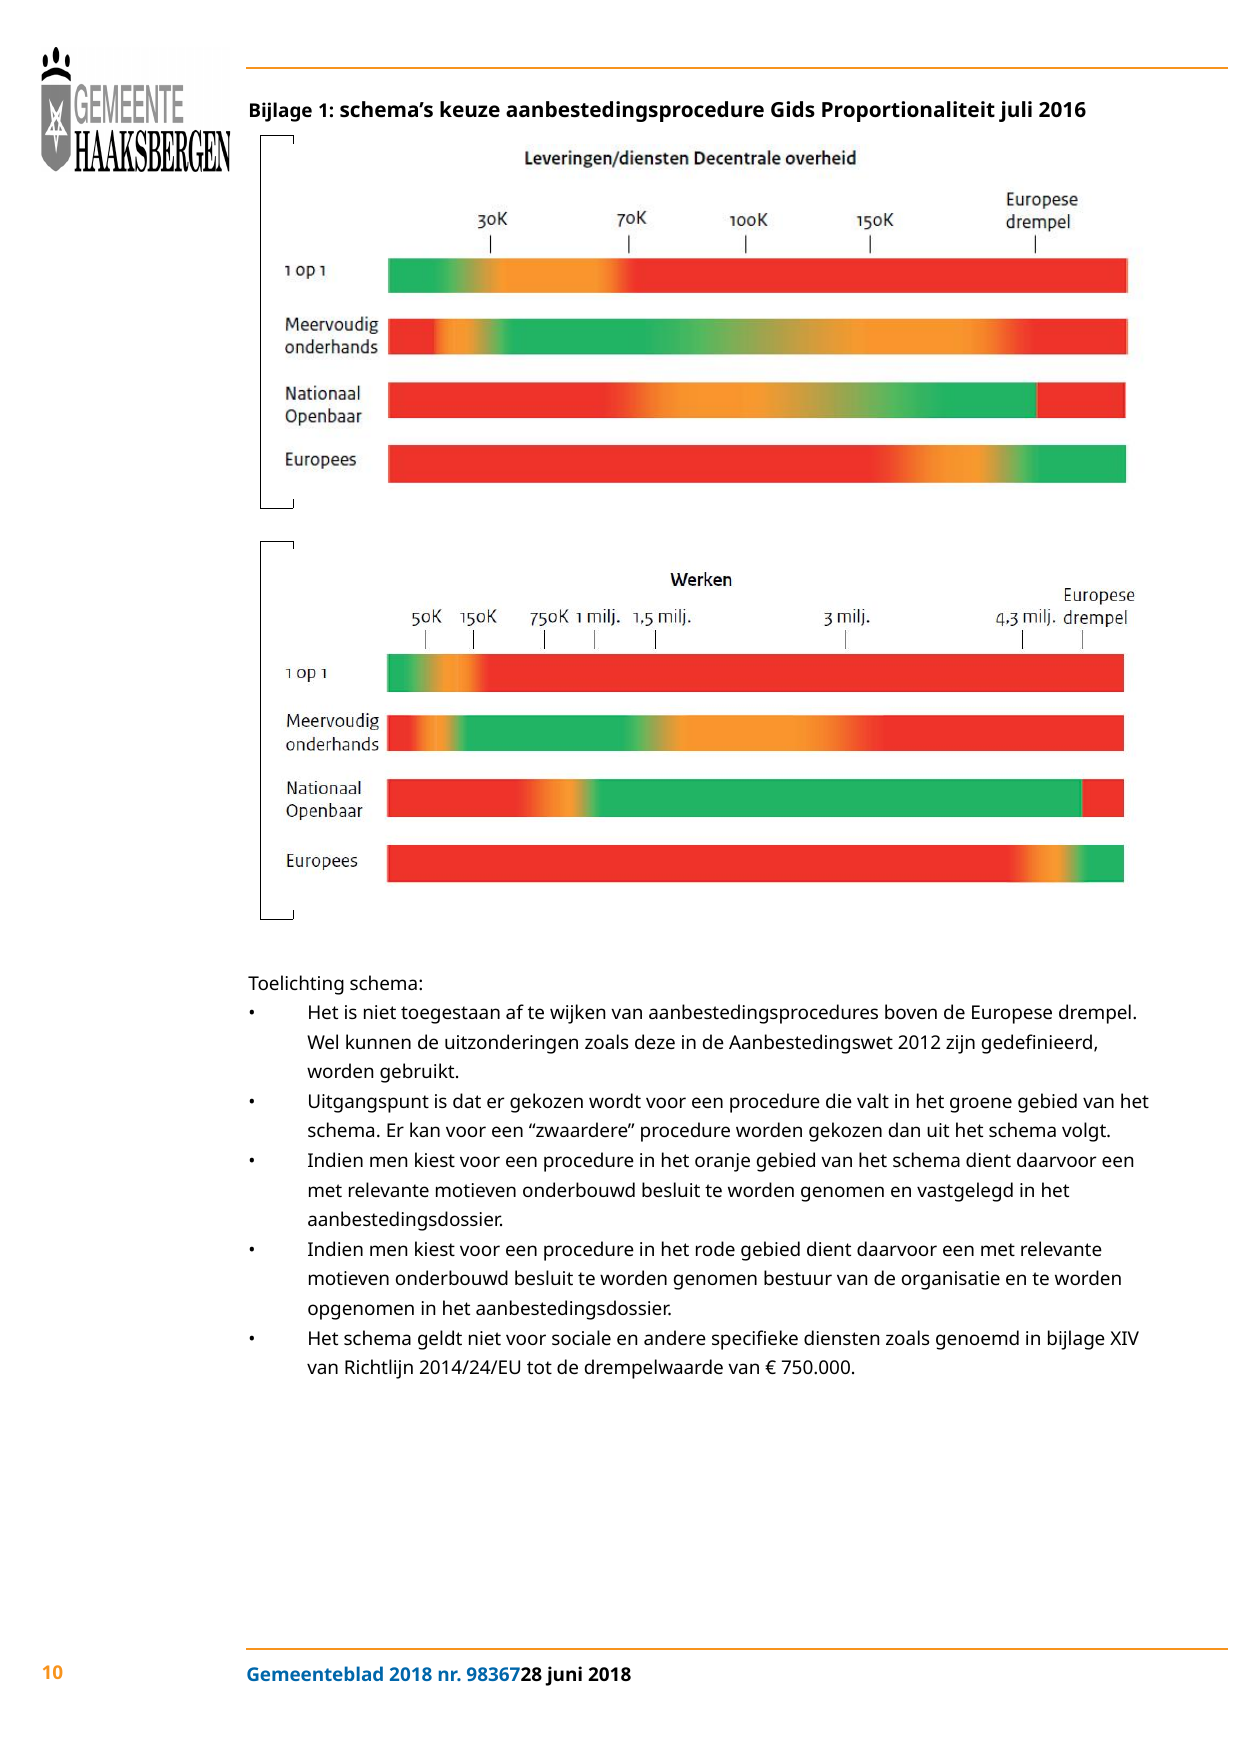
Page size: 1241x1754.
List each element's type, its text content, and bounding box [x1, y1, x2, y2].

picture [41, 47, 231, 172]
picture [268, 549, 1155, 910]
text Bijlage 1: schema’s keuze aanbestedingsprocedure Gids Proportionaliteit juli 2016 [248, 95, 1152, 123]
list Het schema geldt niet voor sociale en andere specifieke diensten zoals genoemd in bijlage XIV van Richtlijn 2014/24/EU tot de drempelwaarde van € 750.000. [248, 1325, 1152, 1380]
list Het is niet toegestaan af te wijken van aanbestedingsprocedures boven de Europese drempel. Wel kunnen de uitzonderingen zoals deze in de Aanbestedingswet 2012 zijn gedefinieerd, worden gebruikt. [248, 999, 1152, 1084]
list Indien men kiest voor een procedure in het rode gebied dient daarvoor een met relevante motieven onderbouwd besluit te worden genomen bestuur van de organisatie en te worden opgenomen in het aanbestedingsdossier. [248, 1236, 1152, 1321]
picture [268, 144, 1155, 499]
list Uitgangspunt is dat er gekozen wordt voor een procedure die valt in het groene gebied van het schema. Er kan voor een “zwaardere” procedure worden gekozen dan uit het schema volgt. [248, 1088, 1152, 1143]
text Toelichting schema: [248, 970, 1152, 996]
list Indien men kiest voor een procedure in het oranje gebied van het schema dient daarvoor een met relevante motieven onderbouwd besluit te worden genomen en vastgelegd in het aanbestedingsdossier. [248, 1147, 1152, 1232]
